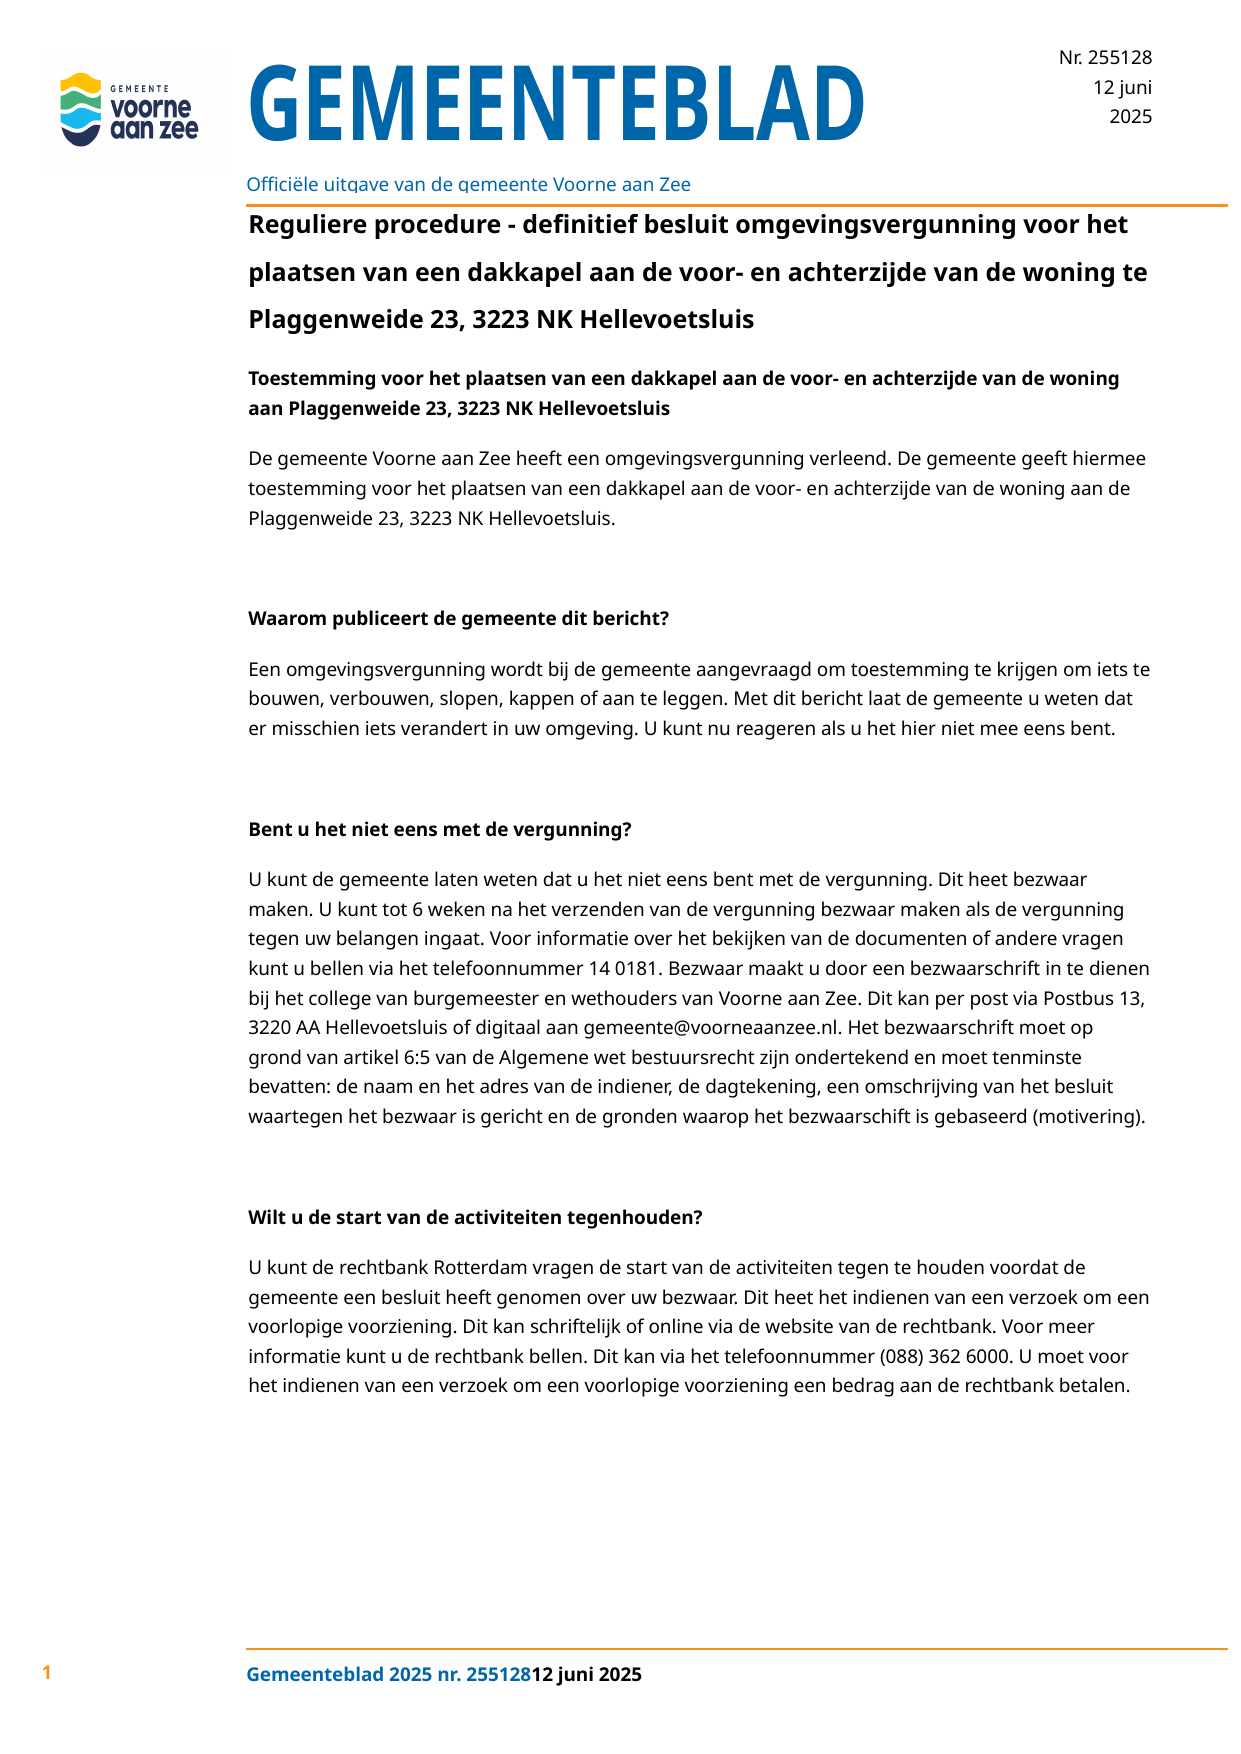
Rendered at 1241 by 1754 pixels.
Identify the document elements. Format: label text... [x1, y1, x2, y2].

text Reguliere procedure - definitief besluit omgevingsvergunning voor het plaatsen van een dakkapel aan de voor- en achterzijde van de woning te Plaggenweide 23, 3223 NK Hellevoetsluis [248, 207, 1152, 336]
text Bent u het niet eens met de vergunning? [248, 816, 1152, 842]
text Een omgevingsvergunning wordt bij de gemeente aangevraagd om toestemming te krijgen om iets te bouwen, verbouwen, slopen, kappen of aan te leggen. Met dit bericht laat de gemeente u weten dat er misschien iets verandert in uw omgeving. U kunt nu reageren als u het hier niet mee eens bent. [248, 656, 1152, 741]
text Toestemming voor het plaatsen van een dakkapel aan de voor- en achterzijde van de woning aan Plaggenweide 23, 3223 NK Hellevoetsluis [248, 366, 1152, 421]
text De gemeente Voorne aan Zee heeft een omgevingsvergunning verleend. De gemeente geeft hiermee toestemming voor het plaatsen van een dakkapel aan de voor- en achterzijde van de woning aan de Plaggenweide 23, 3223 NK Hellevoetsluis. [248, 446, 1152, 530]
text Waarom publiceert de gemeente dit bericht? [248, 606, 1152, 631]
picture [41, 47, 231, 172]
text Wilt u de start van de activiteiten tegenhouden? [248, 1204, 1152, 1229]
text U kunt de gemeente laten weten dat u het niet eens bent met de vergunning. Dit heet bezwaar maken. U kunt tot 6 weken na het verzenden van de vergunning bezwaar maken als de vergunning tegen uw belangen ingaat. Voor informatie over het bekijken van de documenten of andere vragen kunt u bellen via het telefoonnummer 14 0181. Bezwaar maakt u door een bezwaarschrift in te dienen bij het college van burgemeester en wethouders van Voorne aan Zee. Dit kan per post via Postbus 13, 3220 AA Hellevoetsluis of digitaal aan gemeente@voorneaanzee.nl. Het bezwaarschrift moet op grond van artikel 6:5 van de Algemene wet bestuursrecht zijn ondertekend en moet tenminste bevatten: de naam en het adres van de indiener, de dagtekening, een omschrijving van het besluit waartegen het bezwaar is gericht en de gronden waarop het bezwaarschift is gebaseerd (motivering). [248, 866, 1152, 1129]
text U kunt de rechtbank Rotterdam vragen de start van de activiteiten tegen te houden voordat de gemeente een besluit heeft genomen over uw bezwaar. Dit heet het indienen van een verzoek om een voorlopige voorziening. Dit kan schriftelijk of online via de website van de rechtbank. Voor meer informatie kunt u de rechtbank bellen. Dit kan via het telefoonnummer (088) 362 6000. U moet voor het indienen van een verzoek om een voorlopige voorziening een bedrag aan de rechtbank betalen. [248, 1254, 1152, 1398]
